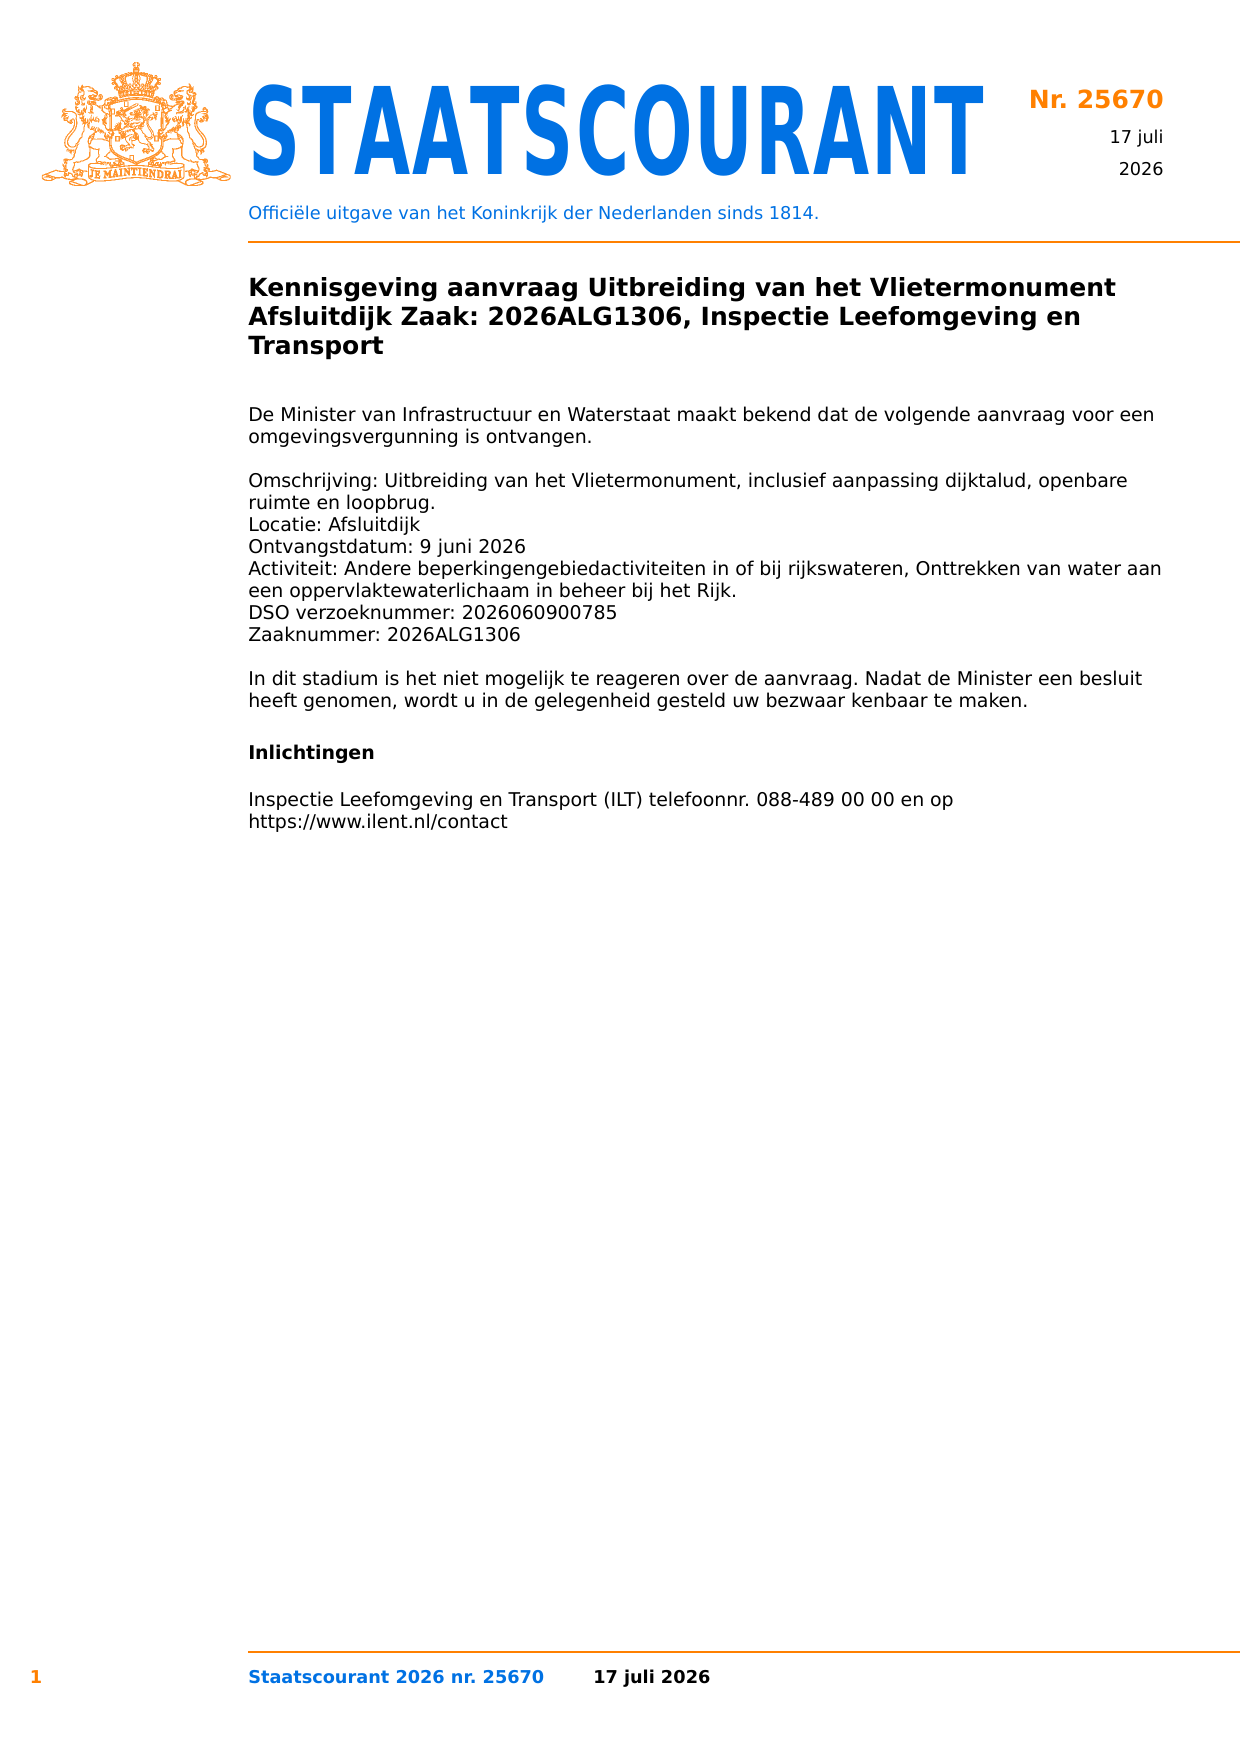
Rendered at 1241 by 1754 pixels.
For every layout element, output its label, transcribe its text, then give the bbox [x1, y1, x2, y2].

text DSO verzoeknummer: 2026060900785 [248, 602, 1163, 624]
text Omschrijving: Uitbreiding van het Vlietermonument, inclusief aanpassing dijktalud, openbare ruimte en loopbrug. [248, 470, 1163, 514]
table_header STAATSCOURANT [248, 62, 998, 203]
picture [41, 62, 231, 186]
subtitle Kennisgeving aanvraag Uitbreiding van het Vlietermonument Afsluitdijk Zaak: 2026ALG1306, Inspectie Leefomgeving en Transport [248, 273, 1163, 361]
text Zaaknummer: 2026ALG1306 [248, 624, 1163, 646]
text De Minister van Infrastructuur en Waterstaat maakt bekend dat de volgende aanvraag voor een omgevingsvergunning is ontvangen. [248, 404, 1163, 448]
text Inspectie Leefomgeving en Transport (ILT) telefoonnr. 088-489 00 00 en op https://www.ilent.nl/contact [248, 789, 1163, 833]
table_cell 2026 [998, 153, 1240, 203]
text Ontvangstdatum: 9 juni 2026 [248, 536, 1163, 558]
table_cell 17 juli [998, 121, 1240, 153]
subtitle Inlichtingen [248, 742, 1163, 764]
table_header Nr. 25670 [998, 62, 1240, 121]
text In dit stadium is het niet mogelijk te reageren over de aanvraag. Nadat de Minister een besluit heeft genomen, wordt u in de gelegenheid gesteld uw bezwaar kenbaar te maken. [248, 668, 1163, 712]
text Activiteit: Andere beperkingengebiedactiviteiten in of bij rijkswateren, Onttrekken van water aan een oppervlaktewaterlichaam in beheer bij het Rijk. [248, 558, 1163, 602]
table_header [25, 62, 248, 241]
text Locatie: Afsluitdijk [248, 514, 1163, 536]
table_cell Officiële uitgave van het Koninkrijk der Nederlanden sinds 1814. [248, 203, 1240, 241]
